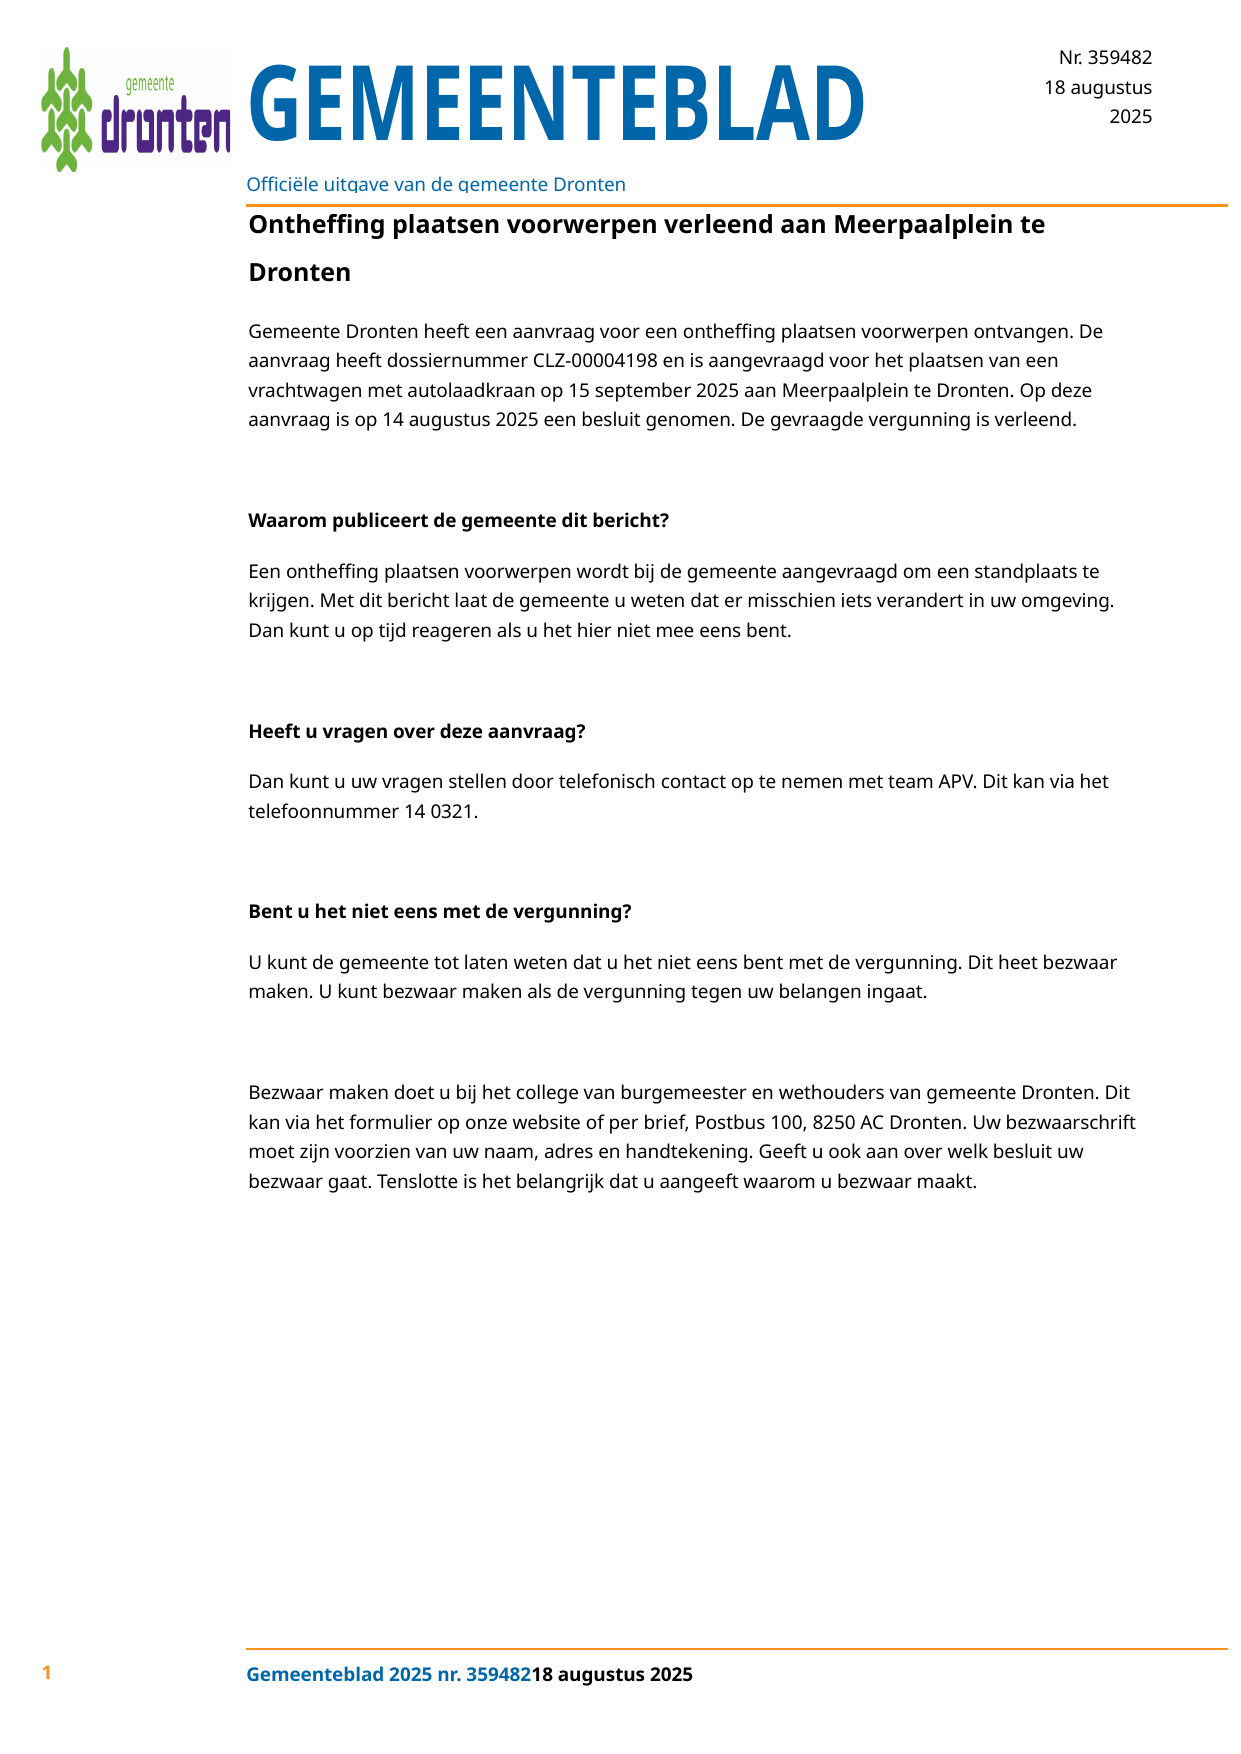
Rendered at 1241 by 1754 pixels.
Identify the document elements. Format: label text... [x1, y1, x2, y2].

text Bent u het niet eens met de vergunning? [248, 899, 1152, 924]
text Waarom publiceert de gemeente dit bericht? [248, 507, 1152, 533]
text Bezwaar maken doet u bij het college van burgemeester en wethouders van gemeente Dronten. Dit kan via het formulier op onze website of per brief, Postbus 100, 8250 AC Dronten. Uw bezwaarschrift moet zijn voorzien van uw naam, adres en handtekening. Geeft u ook aan over welk besluit uw bezwaar gaat. Tenslotte is het belangrijk dat u aangeeft waarom u bezwaar maakt. [248, 1079, 1152, 1194]
text Dan kunt u uw vragen stellen door telefonisch contact op te nemen met team APV. Dit kan via het telefoonnummer 14 0321. [248, 768, 1152, 824]
text Een ontheffing plaatsen voorwerpen wordt bij de gemeente aangevraagd om een standplaats te krijgen. Met dit bericht laat de gemeente u weten dat er misschien iets verandert in uw omgeving. Dan kunt u op tijd reageren als u het hier niet mee eens bent. [248, 558, 1152, 643]
text U kunt de gemeente tot laten weten dat u het niet eens bent met de vergunning. Dit heet bezwaar maken. U kunt bezwaar maken als de vergunning tegen uw belangen ingaat. [248, 949, 1152, 1004]
text Ontheffing plaatsen voorwerpen verleend aan Meerpaalplein te Dronten [248, 207, 1152, 288]
text Heeft u vragen over deze aanvraag? [248, 718, 1152, 744]
text Gemeente Dronten heeft een aanvraag voor een ontheffing plaatsen voorwerpen ontvangen. De aanvraag heeft dossiernummer CLZ-00004198 en is aangevraagd voor het plaatsen van een vrachtwagen met autolaadkraan op 15 september 2025 aan Meerpaalplein te Dronten. Op deze aanvraag is op 14 augustus 2025 een besluit genomen. De gevraagde vergunning is verleend. [248, 318, 1152, 432]
picture [41, 47, 231, 172]
